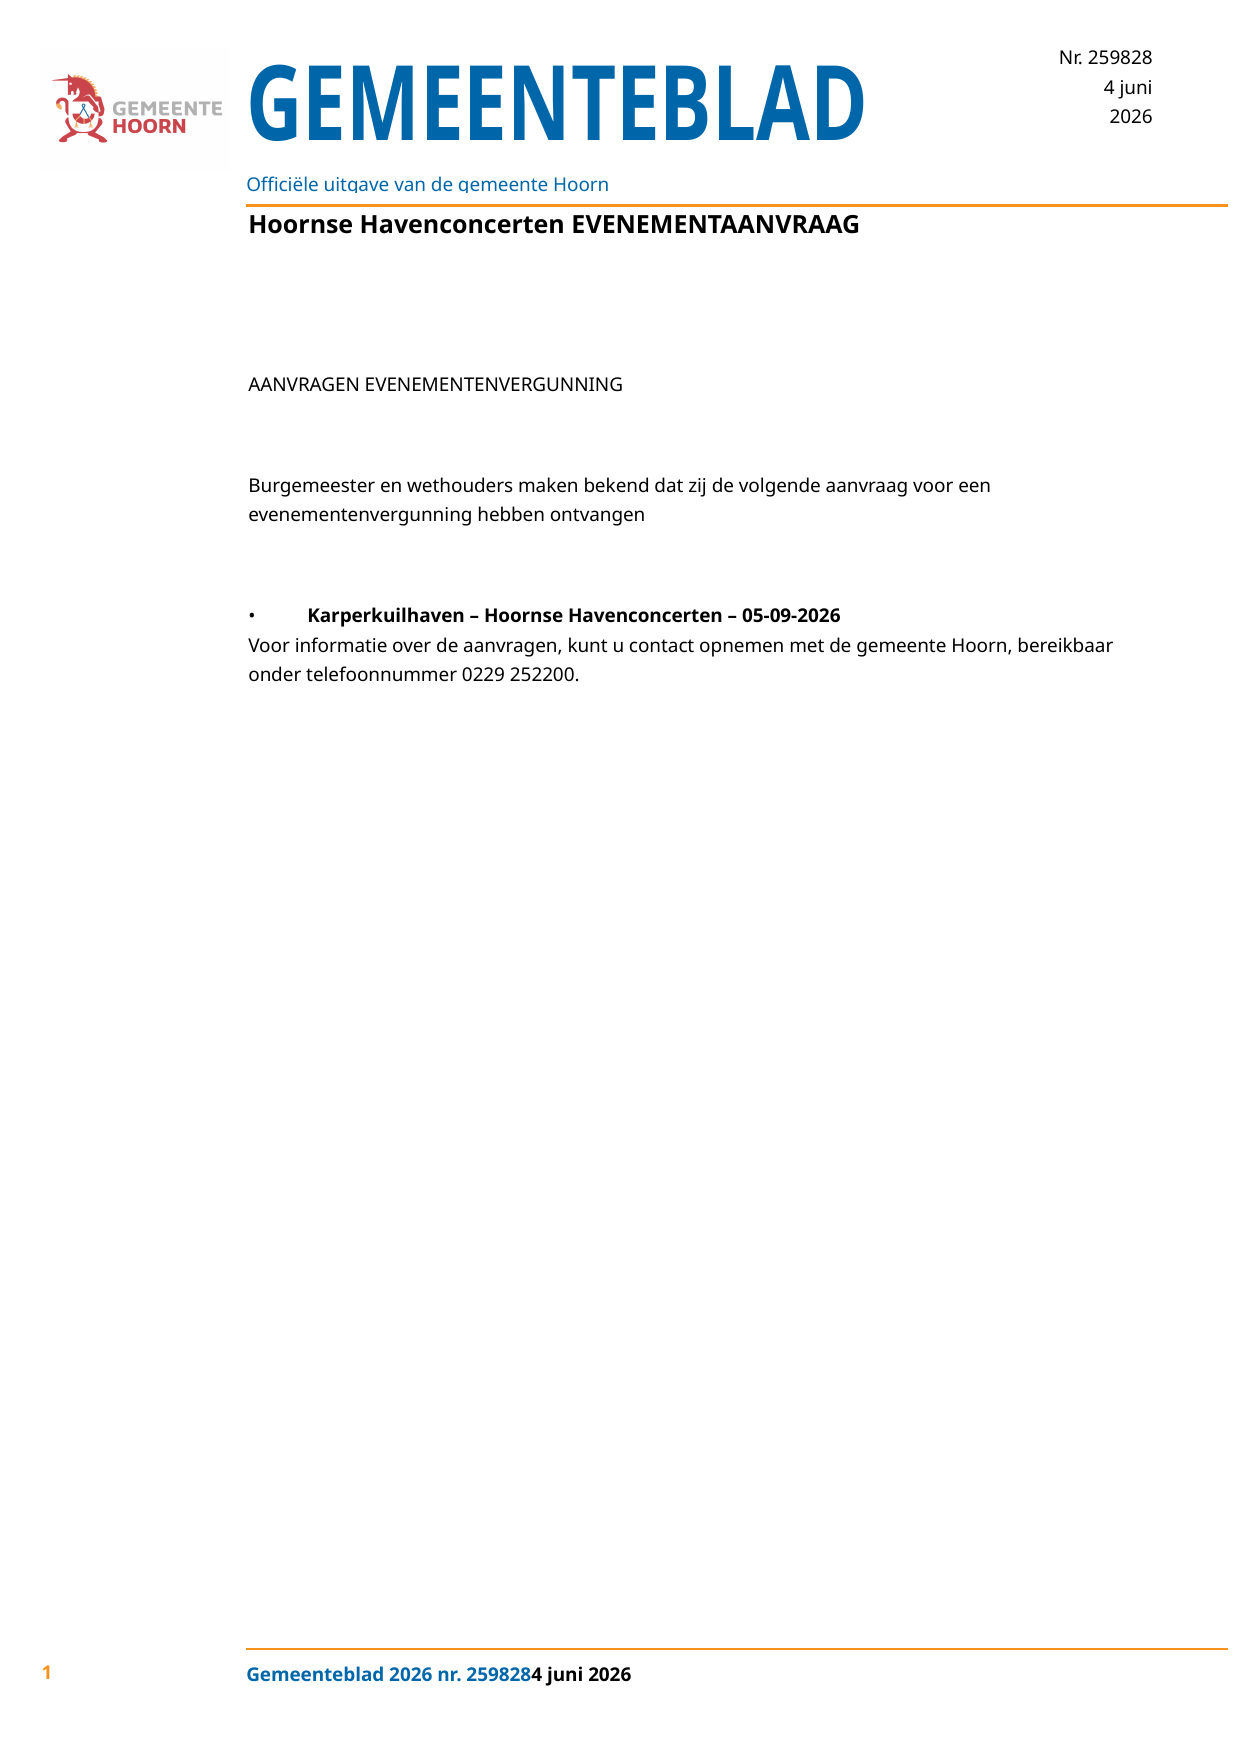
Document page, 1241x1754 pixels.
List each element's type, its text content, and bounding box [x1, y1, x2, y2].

text AANVRAGEN EVENEMENTENVERGUNNING [248, 371, 1152, 397]
picture [41, 47, 231, 172]
list Karperkuilhaven – Hoornse Havenconcerten – 05-09-2026 [248, 602, 1152, 628]
text Voor informatie over de aanvragen, kunt u contact opnemen met de gemeente Hoorn, bereikbaar onder telefoonnummer 0229 252200. [248, 632, 1152, 687]
text Hoornse Havenconcerten EVENEMENTAANVRAAG [248, 207, 1152, 241]
text Burgemeester en wethouders maken bekend dat zij de volgende aanvraag voor een evenementenvergunning hebben ontvangen [248, 472, 1152, 527]
